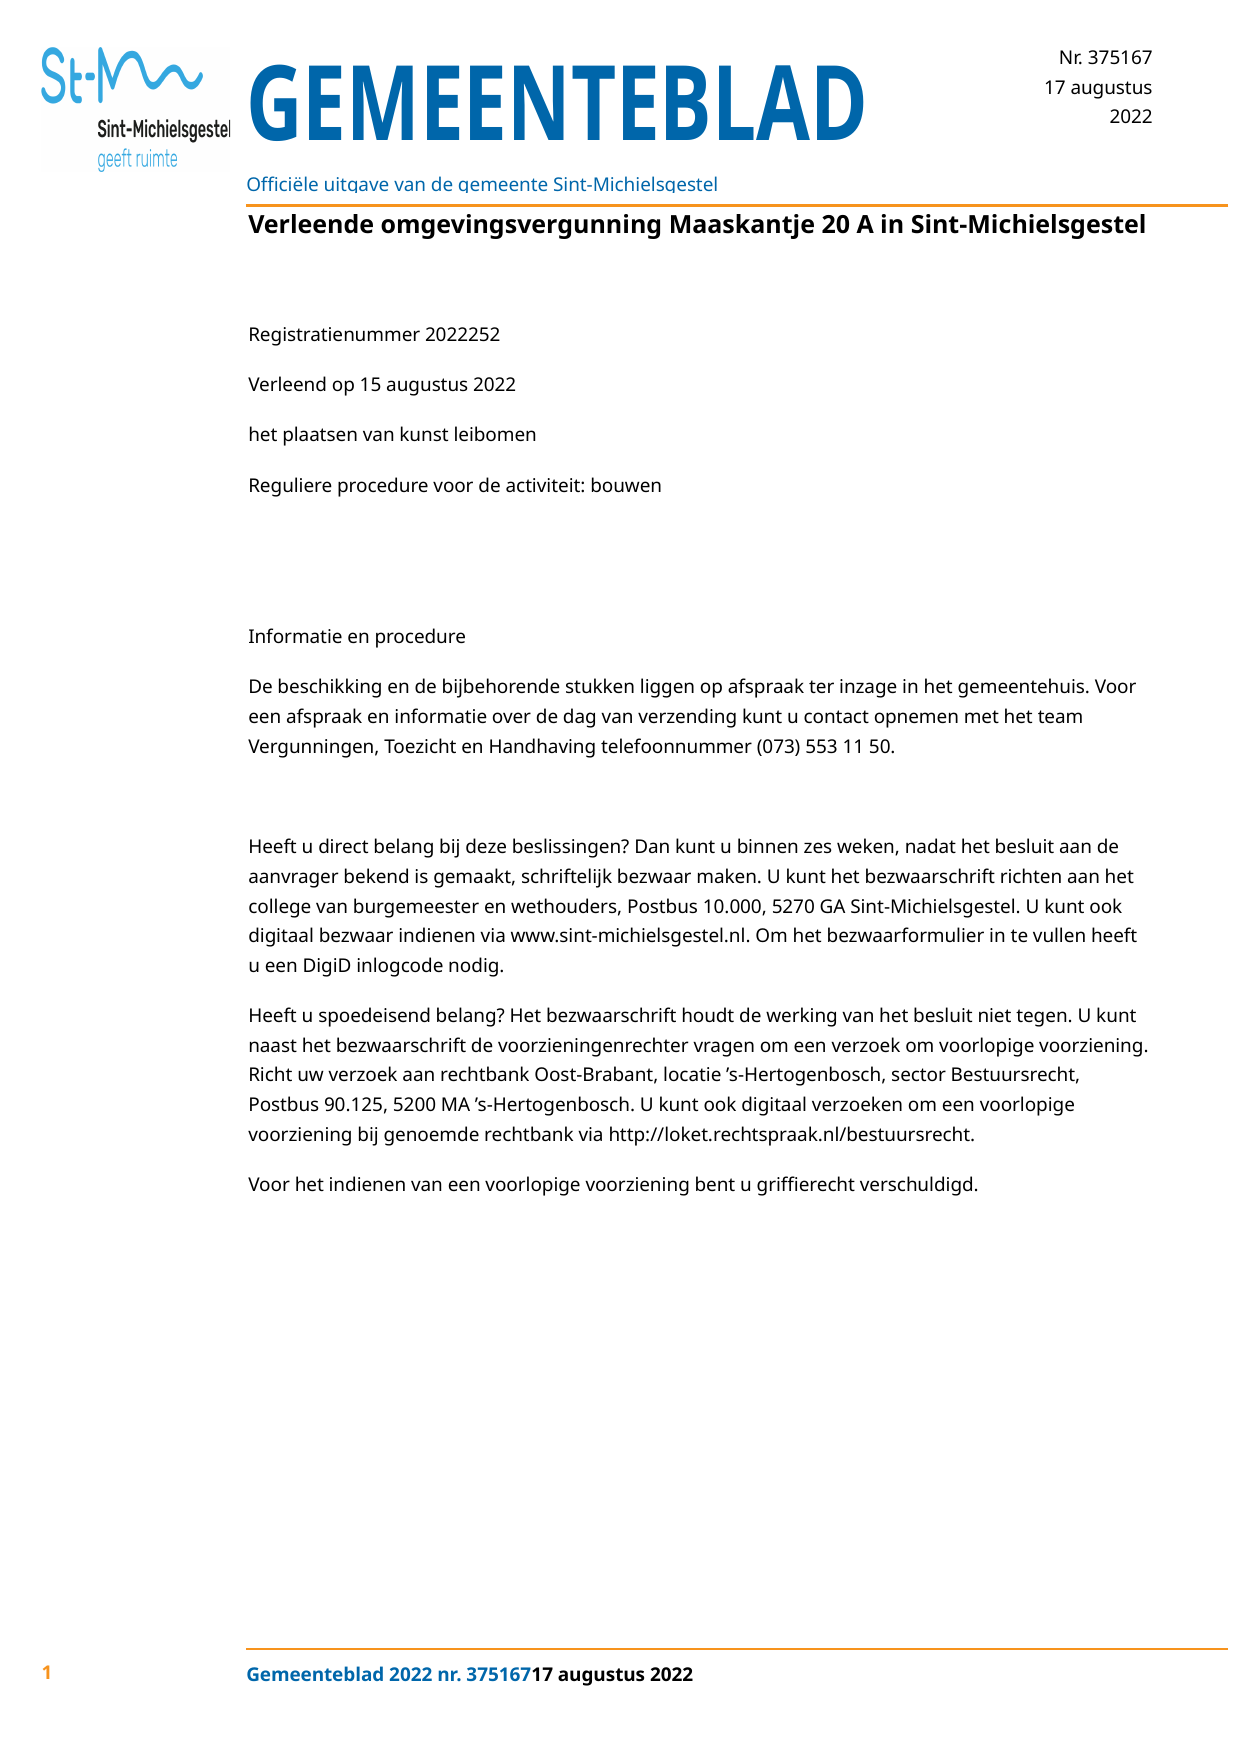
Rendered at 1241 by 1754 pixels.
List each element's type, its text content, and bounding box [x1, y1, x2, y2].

text Voor het indienen van een voorlopige voorziening bent u griffierecht verschuldigd. [248, 1171, 1152, 1197]
text het plaatsen van kunst leibomen [248, 422, 1152, 447]
text Verleende omgevingsvergunning Maaskantje 20 A in Sint-Michielsgestel [248, 207, 1152, 241]
picture [41, 47, 231, 172]
text Registratienummer 2022252 [248, 321, 1152, 346]
text Reguliere procedure voor de activiteit: bouwen [248, 472, 1152, 498]
text Informatie en procedure [248, 623, 1152, 649]
text Verleend op 15 augustus 2022 [248, 371, 1152, 397]
text De beschikking en de bijbehorende stukken liggen op afspraak ter inzage in het gemeentehuis. Voor een afspraak en informatie over de dag van verzending kunt u contact opnemen met het team Vergunningen, Toezicht en Handhaving telefoonnummer (073) 553 11 50. [248, 674, 1152, 758]
text Heeft u spoedeisend belang? Het bezwaarschrift houdt de werking van het besluit niet tegen. U kunt naast het bezwaarschrift de voorzieningenrechter vragen om een verzoek om voorlopige voorziening. Richt uw verzoek aan rechtbank Oost-Brabant, locatie ’s-Hertogenbosch, sector Bestuursrecht, Postbus 90.125, 5200 MA ’s-Hertogenbosch. U kunt ook digitaal verzoeken om een voorlopige voorziening bij genoemde rechtbank via http://loket.rechtspraak.nl/bestuursrecht. [248, 1002, 1152, 1146]
text Heeft u direct belang bij deze beslissingen? Dan kunt u binnen zes weken, nadat het besluit aan de aanvrager bekend is gemaakt, schriftelijk bezwaar maken. U kunt het bezwaarschrift richten aan het college van burgemeester en wethouders, Postbus 10.000, 5270 GA Sint-Michielsgestel. U kunt ook digitaal bezwaar indienen via www.sint-michielsgestel.nl. Om het bezwaarformulier in te vullen heeft u een DigiD inlogcode nodig. [248, 834, 1152, 978]
